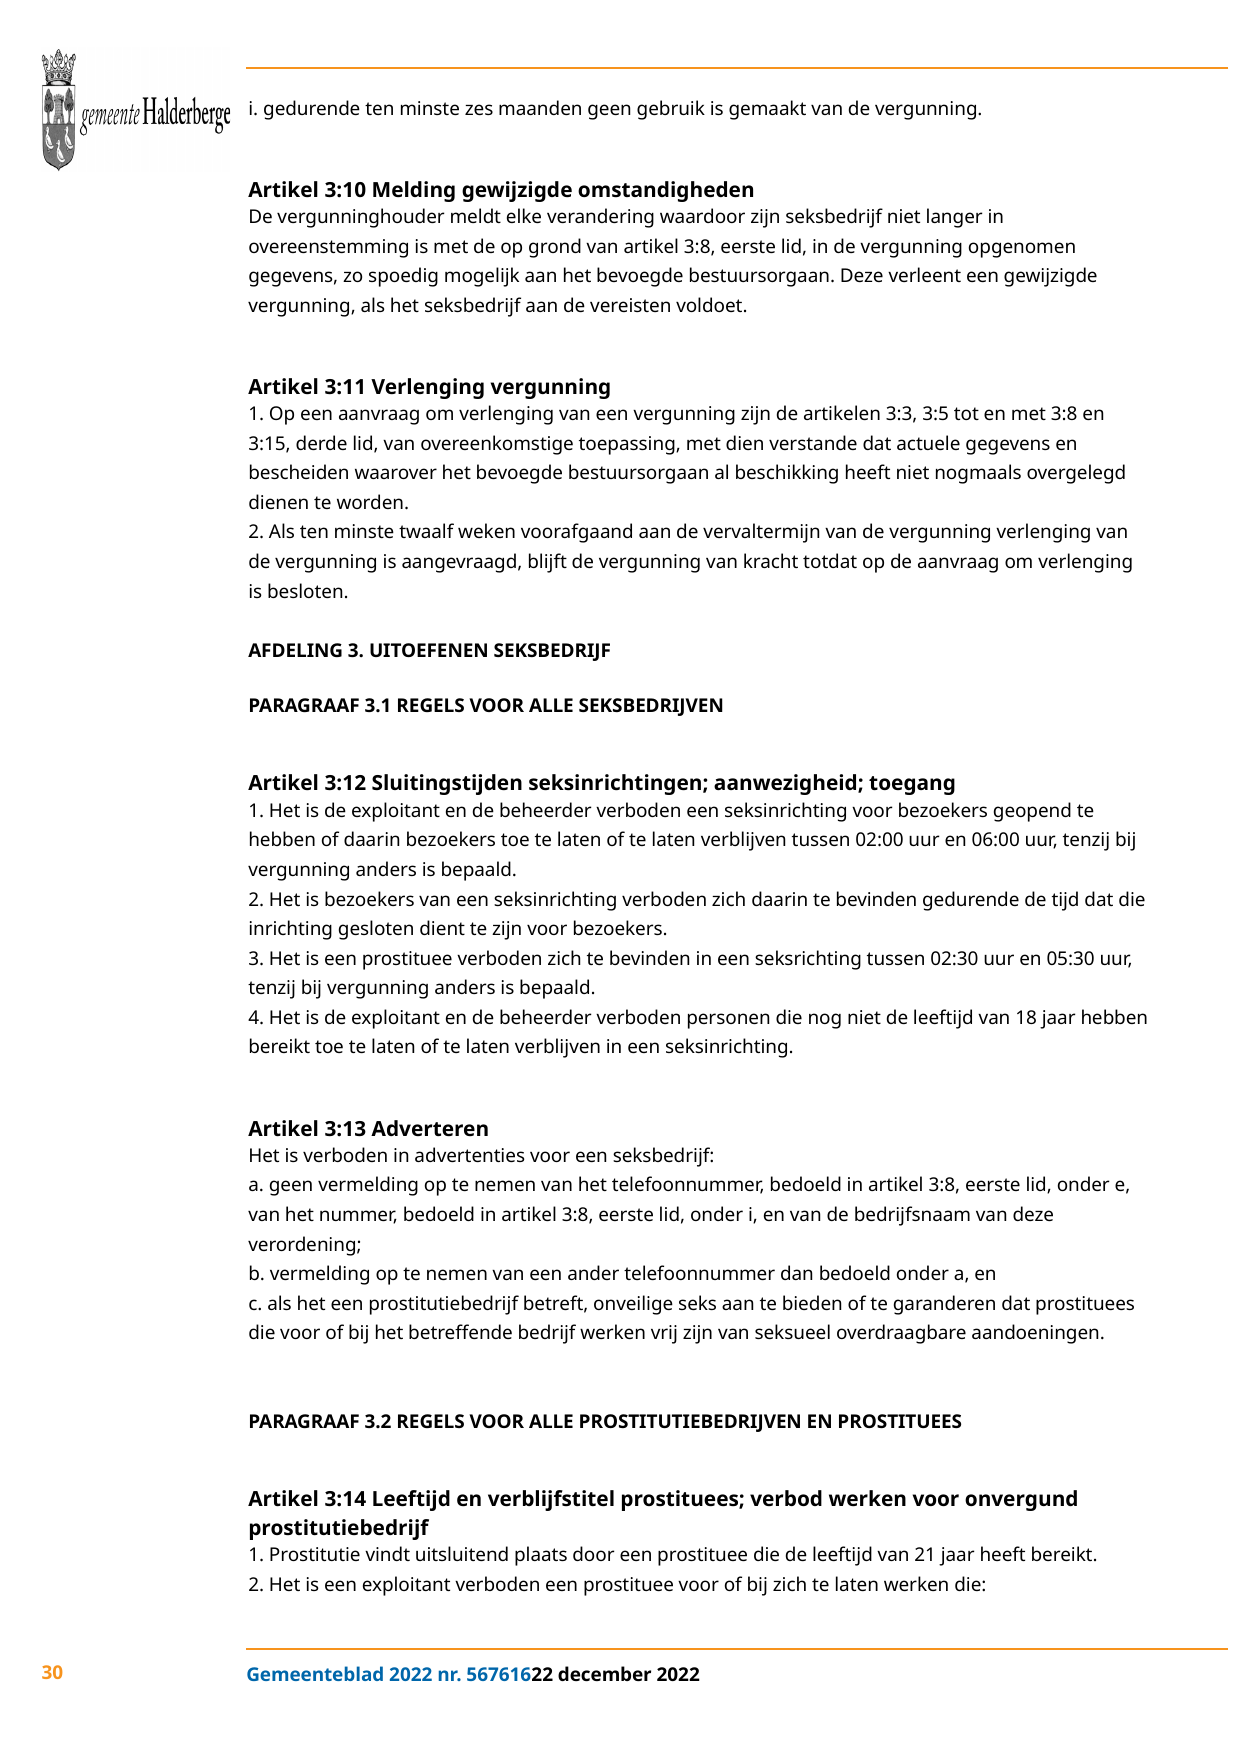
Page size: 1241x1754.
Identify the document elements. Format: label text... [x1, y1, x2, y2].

text Artikel 3:13 Adverteren [248, 1114, 1152, 1142]
text AFDELING 3. UITOEFENEN SEKSBEDRIJF [248, 637, 1152, 663]
text 2. Het is een exploitant verboden een prostituee voor of bij zich te laten werken die: [248, 1571, 1152, 1597]
text Het is verboden in advertenties voor een seksbedrijf: [248, 1142, 1152, 1168]
text b. vermelding op te nemen van een ander telefoonnummer dan bedoeld onder a, en [248, 1260, 1152, 1286]
picture [41, 47, 231, 172]
text 2. Het is bezoekers van een seksinrichting verboden zich daarin te bevinden gedurende de tijd dat die inrichting gesloten dient te zijn voor bezoekers. [248, 886, 1152, 941]
text 2. Als ten minste twaalf weken voorafgaand aan de vervaltermijn van de vergunning verlenging van de vergunning is aangevraagd, blijft de vergunning van kracht totdat op de aanvraag om verlenging is besloten. [248, 519, 1152, 604]
text 1. Het is de exploitant en de beheerder verboden een seksinrichting voor bezoekers geopend te hebben of daarin bezoekers toe te laten of te laten verblijven tussen 02:00 uur en 06:00 uur, tenzij bij vergunning anders is bepaald. [248, 797, 1152, 882]
text Artikel 3:12 Sluitingstijden seksinrichtingen; aanwezigheid; toegang [248, 768, 1152, 797]
text a. geen vermelding op te nemen van het telefoonnummer, bedoeld in artikel 3:8, eerste lid, onder e, van het nummer, bedoeld in artikel 3:8, eerste lid, onder i, en van de bedrijfsnaam van deze verordening; [248, 1172, 1152, 1257]
text PARAGRAAF 3.1 REGELS VOOR ALLE SEKSBEDRIJVEN [248, 692, 1152, 718]
text Artikel 3:10 Melding gewijzigde omstandigheden [248, 175, 1152, 203]
text Artikel 3:11 Verlenging vergunning [248, 372, 1152, 400]
text 3. Het is een prostituee verboden zich te bevinden in een seksrichting tussen 02:30 uur en 05:30 uur, tenzij bij vergunning anders is bepaald. [248, 945, 1152, 1000]
text 4. Het is de exploitant en de beheerder verboden personen die nog niet de leeftijd van 18 jaar hebben bereikt toe te laten of te laten verblijven in een seksinrichting. [248, 1004, 1152, 1059]
text PARAGRAAF 3.2 REGELS VOOR ALLE PROSTITUTIEBEDRIJVEN EN PROSTITUEES [248, 1408, 1152, 1434]
text c. als het een prostitutiebedrijf betreft, onveilige seks aan te bieden of te garanderen dat prostituees die voor of bij het betreffende bedrijf werken vrij zijn van seksueel overdraagbare aandoeningen. [248, 1290, 1152, 1345]
text i. gedurende ten minste zes maanden geen gebruik is gemaakt van de vergunning. [248, 95, 1152, 121]
text 1. Prostitutie vindt uitsluitend plaats door een prostituee die de leeftijd van 21 jaar heeft bereikt. [248, 1541, 1152, 1567]
text 1. Op een aanvraag om verlenging van een vergunning zijn de artikelen 3:3, 3:5 tot en met 3:8 en 3:15, derde lid, van overeenkomstige toepassing, met dien verstande dat actuele gegevens en bescheiden waarover het bevoegde bestuursorgaan al beschikking heeft niet nogmaals overgelegd dienen te worden. [248, 400, 1152, 515]
text De vergunninghouder meldt elke verandering waardoor zijn seksbedrijf niet langer in overeenstemming is met de op grond van artikel 3:8, eerste lid, in de vergunning opgenomen gegevens, zo spoedig mogelijk aan het bevoegde bestuursorgaan. Deze verleent een gewijzigde vergunning, als het seksbedrijf aan de vereisten voldoet. [248, 203, 1152, 318]
text Artikel 3:14 Leeftijd en verblijfstitel prostituees; verbod werken voor onvergund prostitutiebedrijf [248, 1484, 1152, 1541]
